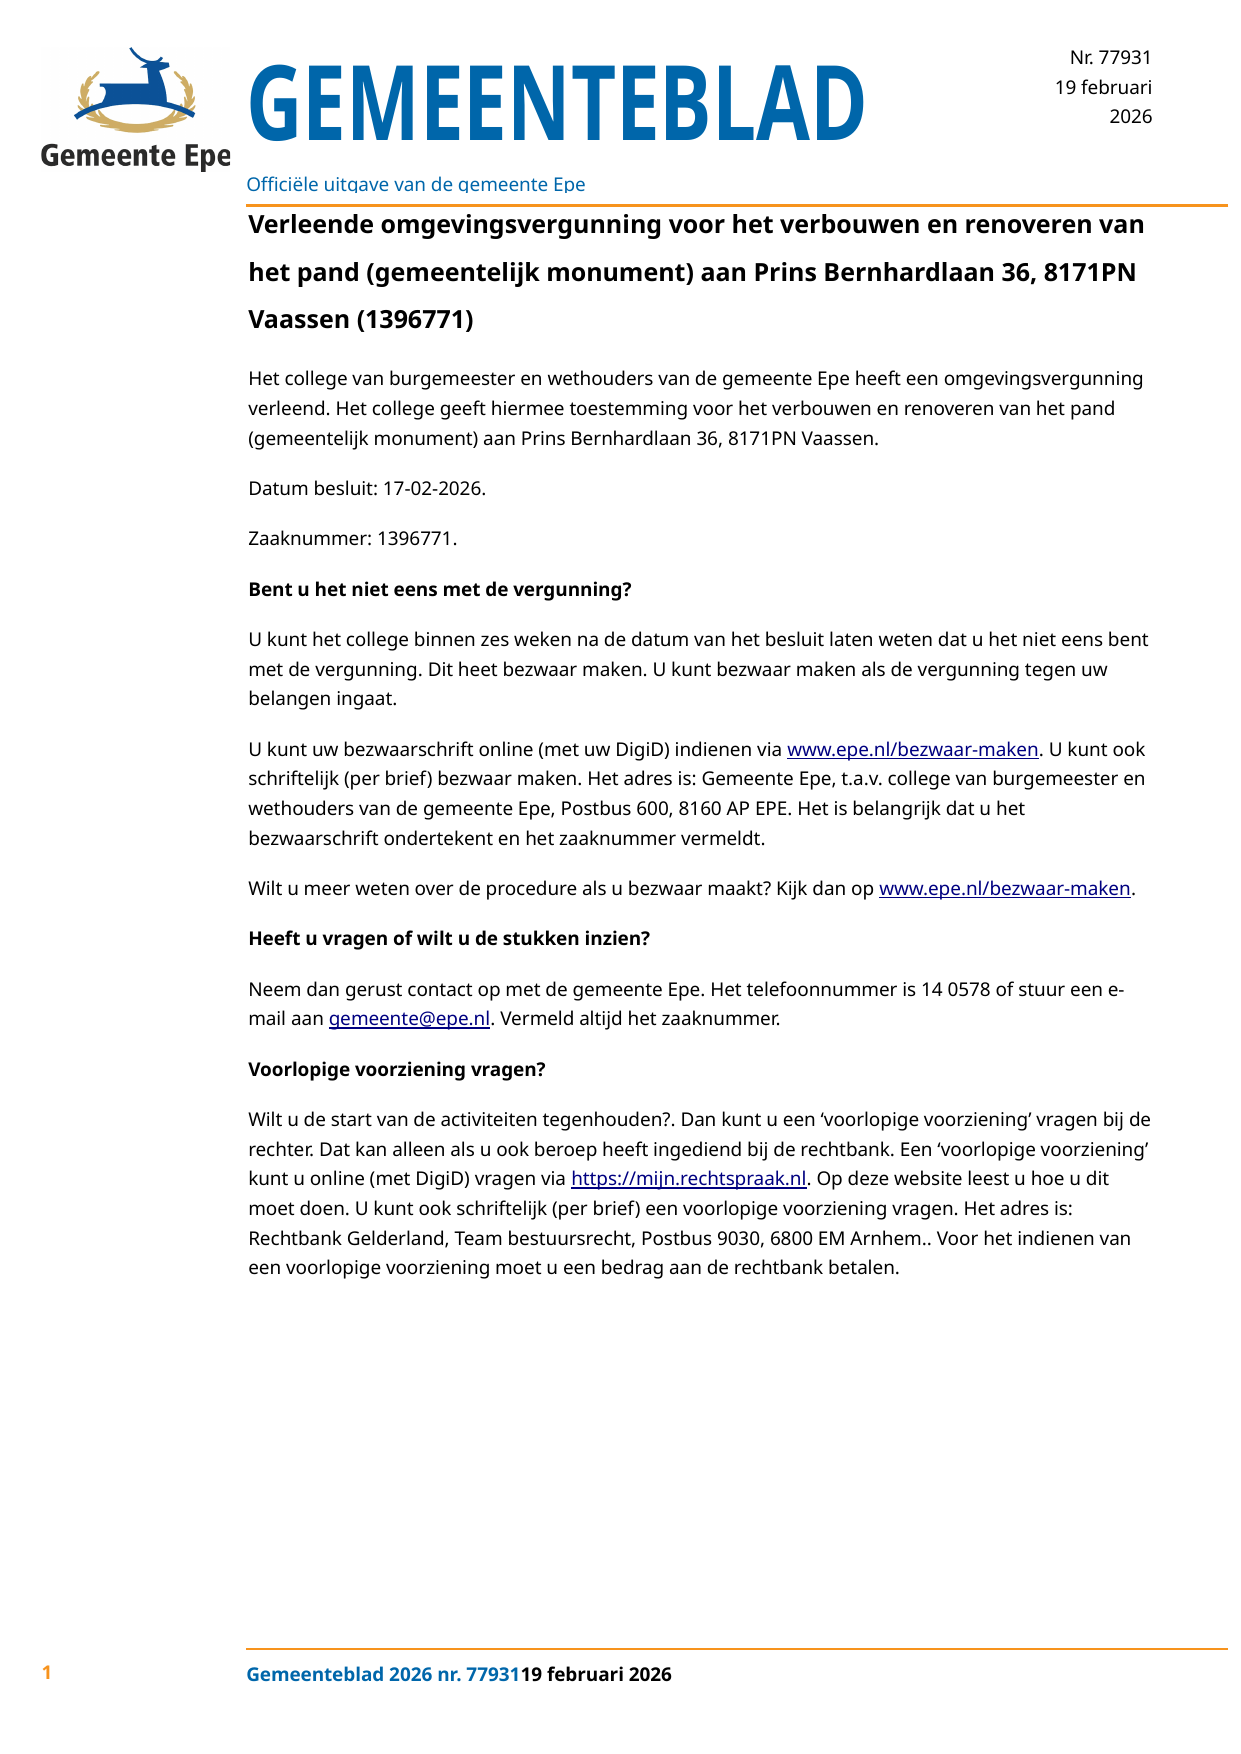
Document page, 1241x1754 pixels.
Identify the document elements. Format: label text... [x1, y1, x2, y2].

text Heeft u vragen of wilt u de stukken inzien? [248, 926, 1152, 951]
text Neem dan gerust contact op met de gemeente Epe. Het telefoonnummer is 14 0578 of stuur een e-mail aan gemeente@epe.nl. Vermeld altijd het zaaknummer. [248, 976, 1152, 1031]
text U kunt uw bezwaarschrift online (met uw DigiD) indienen via www.epe.nl/bezwaar-maken. U kunt ook schriftelijk (per brief) bezwaar maken. Het adres is: Gemeente Epe, t.a.v. college van burgemeester en wethouders van de gemeente Epe, Postbus 600, 8160 AP EPE. Het is belangrijk dat u het bezwaarschrift ondertekent en het zaaknummer vermeldt. [248, 736, 1152, 850]
text Datum besluit: 17-02-2026. [248, 475, 1152, 501]
text Zaaknummer: 1396771. [248, 526, 1152, 551]
text Wilt u meer weten over de procedure als u bezwaar maakt? Kijk dan op www.epe.nl/bezwaar-maken. [248, 875, 1152, 901]
text Wilt u de start van de activiteiten tegenhouden?. Dan kunt u een ‘voorlopige voorziening’ vragen bij de rechter. Dat kan alleen als u ook beroep heeft ingediend bij de rechtbank. Een ‘voorlopige voorziening’ kunt u online (met DigiD) vragen via https://mijn.rechtspraak.nl. Op deze website leest u hoe u dit moet doen. U kunt ook schriftelijk (per brief) een voorlopige voorziening vragen. Het adres is: Rechtbank Gelderland, Team bestuursrecht, Postbus 9030, 6800 EM Arnhem.. Voor het indienen van een voorlopige voorziening moet u een bedrag aan de rechtbank betalen. [248, 1106, 1152, 1280]
text Bent u het niet eens met de vergunning? [248, 576, 1152, 602]
text Het college van burgemeester en wethouders van de gemeente Epe heeft een omgevingsvergunning verleend. Het college geeft hiermee toestemming voor het verbouwen en renoveren van het pand (gemeentelijk monument) aan Prins Bernhardlaan 36, 8171PN Vaassen. [248, 366, 1152, 450]
picture [41, 47, 231, 172]
text Voorlopige voorziening vragen? [248, 1056, 1152, 1082]
text U kunt het college binnen zes weken na de datum van het besluit laten weten dat u het niet eens bent met de vergunning. Dit heet bezwaar maken. U kunt bezwaar maken als de vergunning tegen uw belangen ingaat. [248, 626, 1152, 711]
text Verleende omgevingsvergunning voor het verbouwen en renoveren van het pand (gemeentelijk monument) aan Prins Bernhardlaan 36, 8171PN Vaassen (1396771) [248, 207, 1152, 336]
